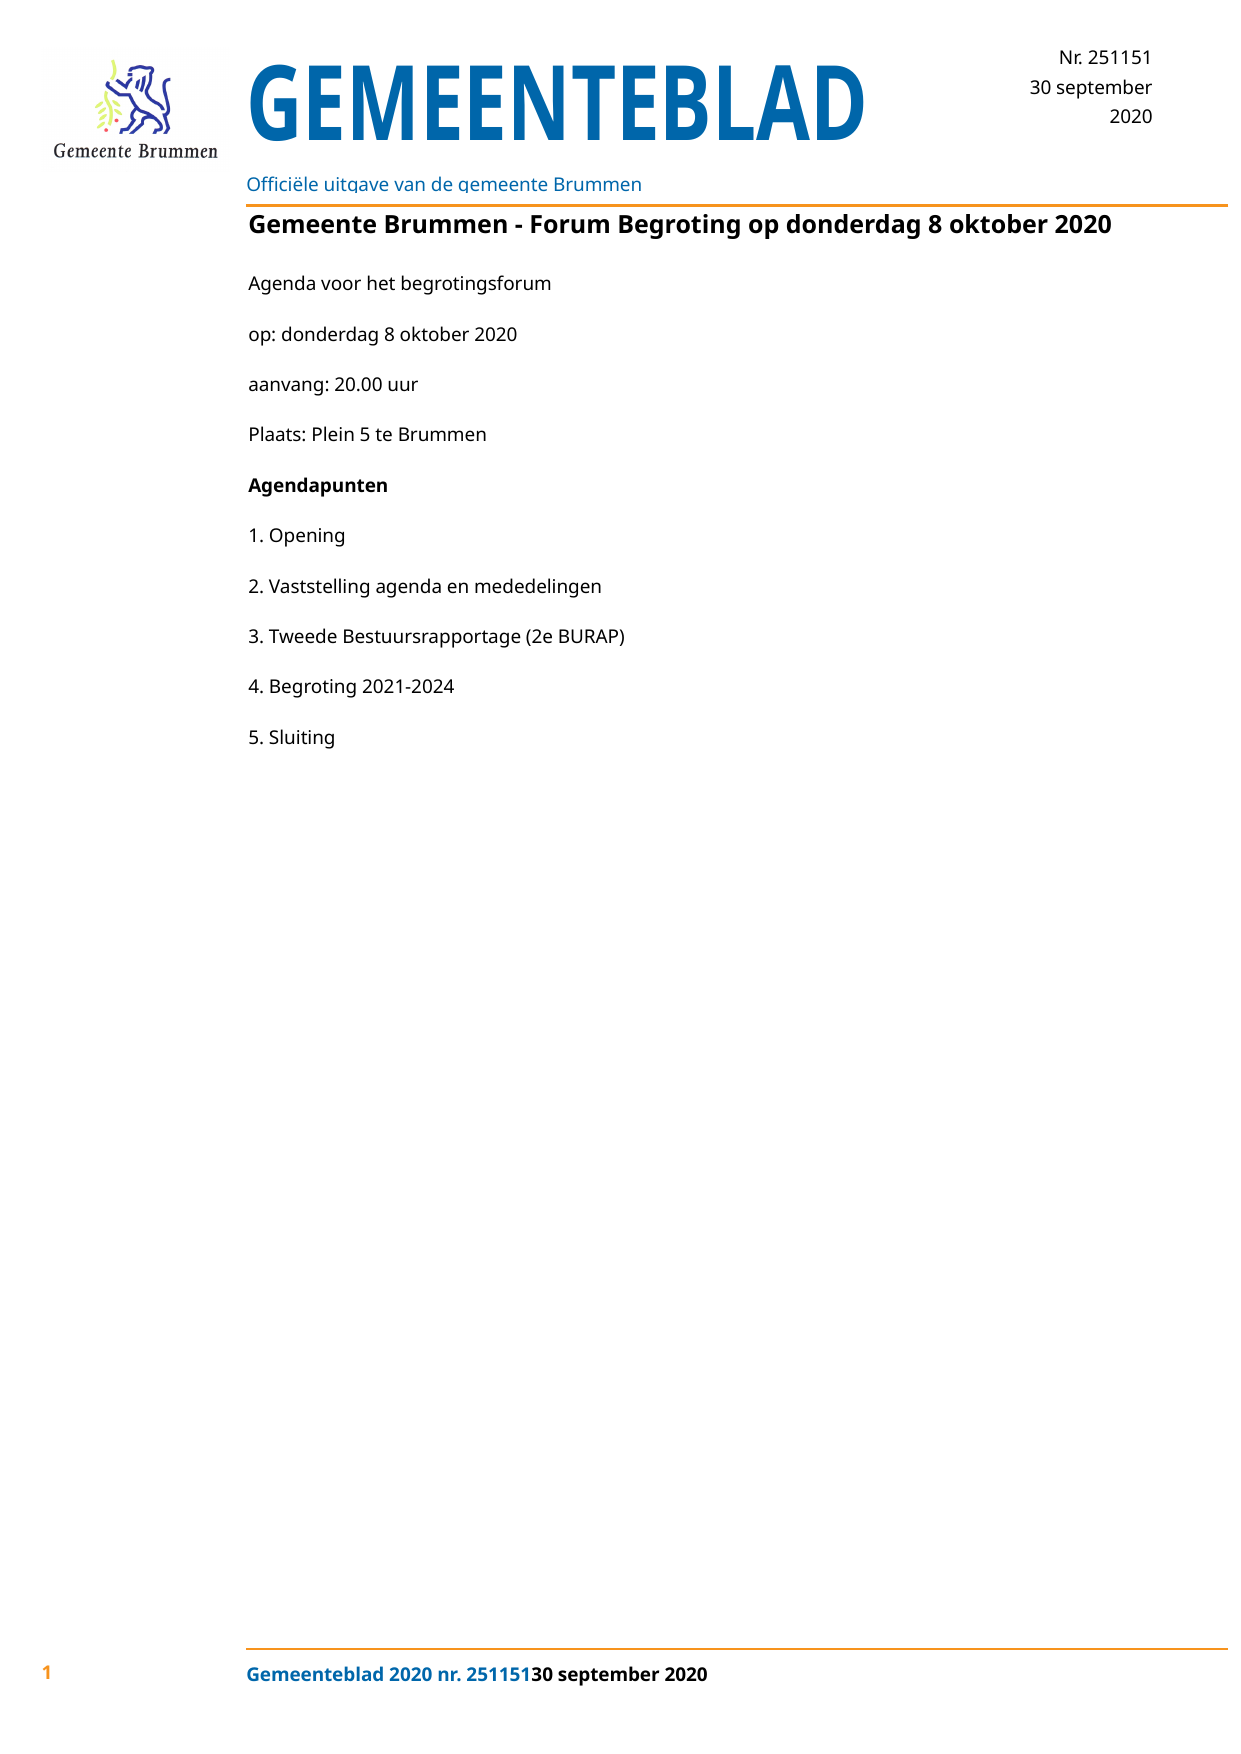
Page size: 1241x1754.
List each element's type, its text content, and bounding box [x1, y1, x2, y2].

text Plaats: Plein 5 te Brummen [248, 422, 1152, 447]
text op: donderdag 8 oktober 2020 [248, 321, 1152, 346]
text Agendapunten [248, 472, 1152, 498]
text aanvang: 20.00 uur [248, 371, 1152, 397]
text 5. Sluiting [248, 724, 1152, 750]
text Agenda voor het begrotingsforum [248, 270, 1152, 296]
picture [41, 47, 231, 172]
text 4. Begroting 2021-2024 [248, 674, 1152, 699]
text 2. Vaststelling agenda en mededelingen [248, 573, 1152, 598]
text 1. Opening [248, 522, 1152, 548]
text 3. Tweede Bestuursrapportage (2e BURAP) [248, 623, 1152, 649]
text Gemeente Brummen - Forum Begroting op donderdag 8 oktober 2020 [248, 207, 1152, 241]
